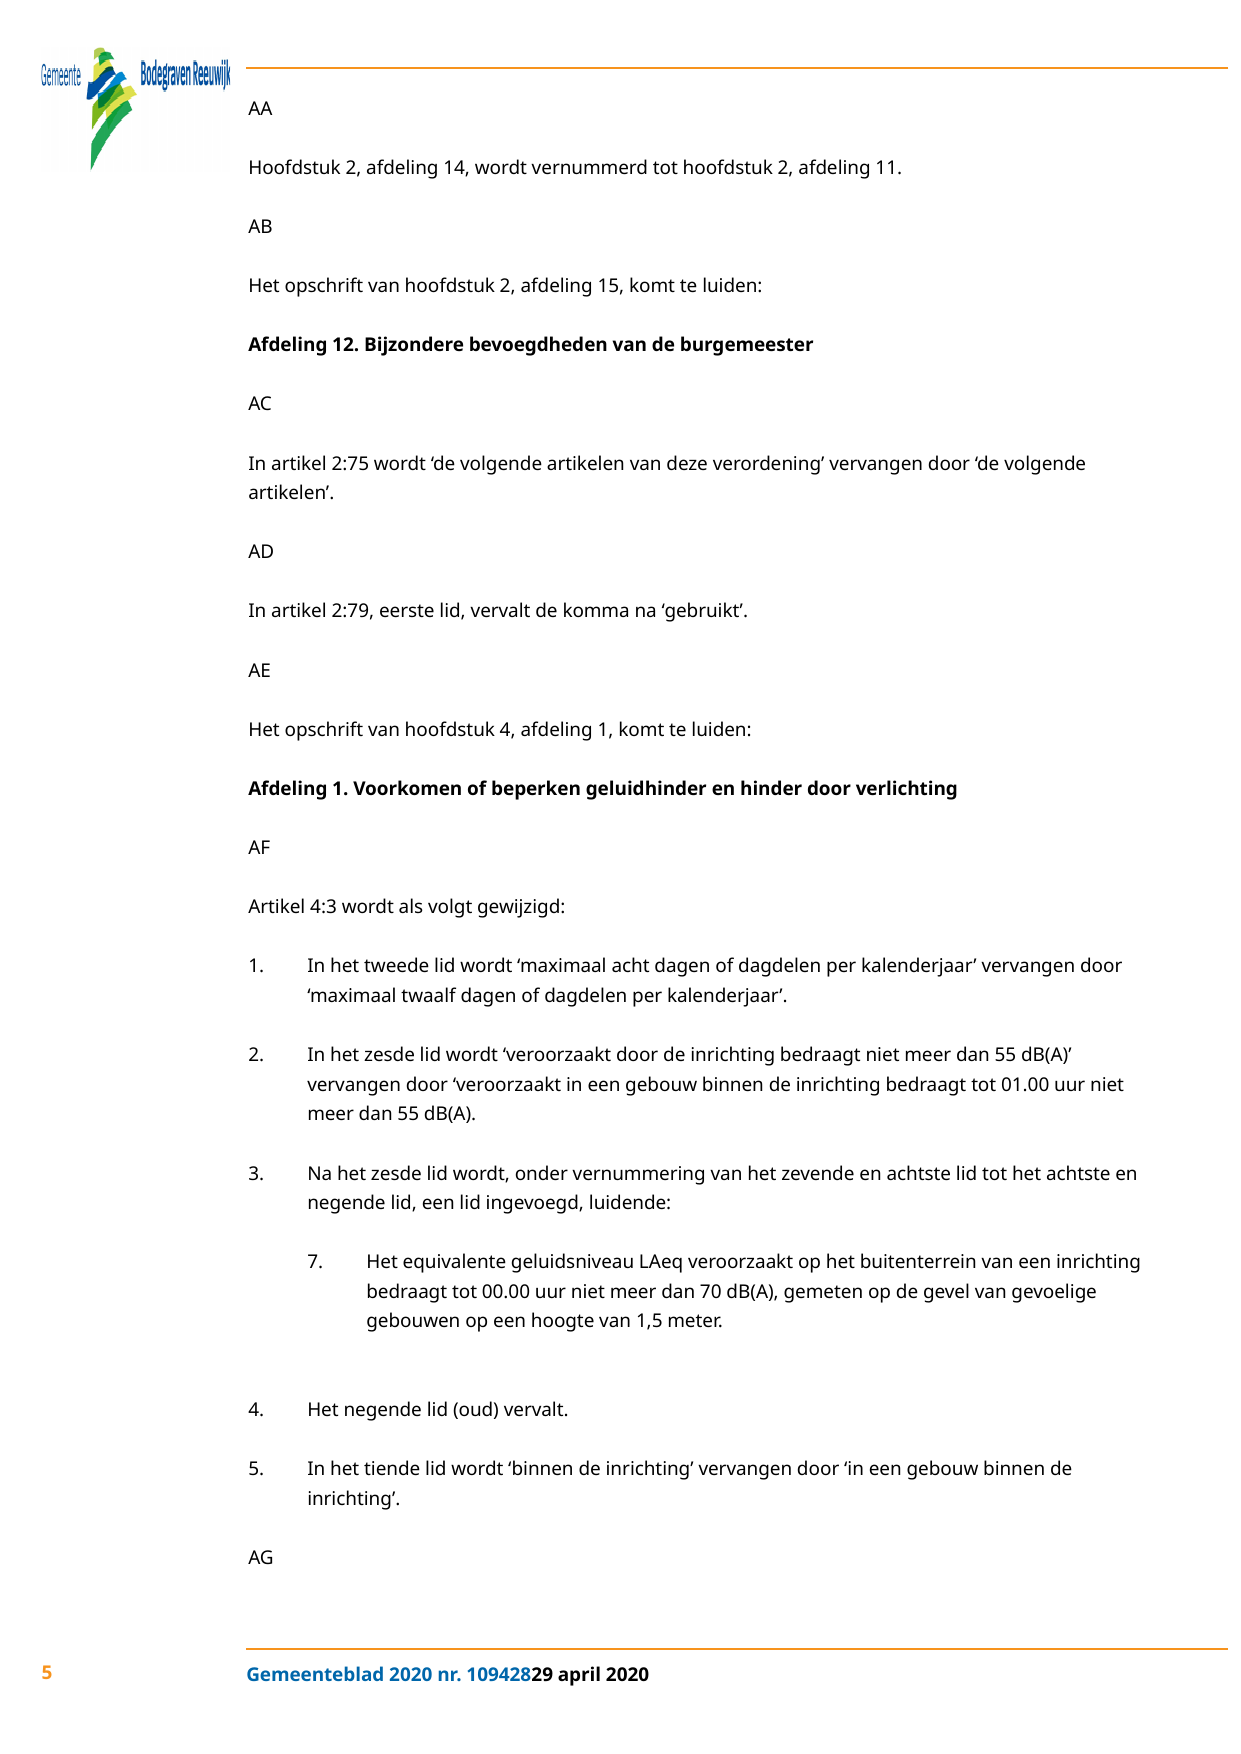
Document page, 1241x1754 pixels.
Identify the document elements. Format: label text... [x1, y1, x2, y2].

text Het opschrift van hoofdstuk 4, afdeling 1, komt te luiden: [248, 716, 1152, 742]
picture [41, 47, 231, 172]
text Het opschrift van hoofdstuk 2, afdeling 15, komt te luiden: [248, 272, 1152, 298]
text AB [248, 213, 1152, 239]
text AA [248, 95, 1152, 121]
text Afdeling 12. Bijzondere bevoegdheden van de burgemeester [248, 331, 1152, 357]
list Na het zesde lid wordt, onder vernummering van het zevende en achtste lid tot het achtste en negende lid, een lid ingevoegd, luidende: [248, 1160, 1152, 1215]
text AC [248, 391, 1152, 416]
list In het zesde lid wordt ‘veroorzaakt door de inrichting bedraagt niet meer dan 55 dB(A)’ vervangen door ‘veroorzaakt in een gebouw binnen de inrichting bedraagt tot 01.00 uur niet meer dan 55 dB(A). [248, 1041, 1152, 1126]
list In het tweede lid wordt ‘maximaal acht dagen of dagdelen per kalenderjaar’ vervangen door ‘maximaal twaalf dagen of dagdelen per kalenderjaar’. [248, 953, 1152, 1008]
text Afdeling 1. Voorkomen of beperken geluidhinder en hinder door verlichting [248, 775, 1152, 801]
text In artikel 2:79, eerste lid, vervalt de komma na ‘gebruikt’. [248, 598, 1152, 623]
list Het negende lid (oud) vervalt. [248, 1396, 1152, 1422]
text AG [248, 1544, 1152, 1570]
text AE [248, 657, 1152, 683]
text Hoofdstuk 2, afdeling 14, wordt vernummerd tot hoofdstuk 2, afdeling 11. [248, 154, 1152, 180]
text Artikel 4:3 wordt als volgt gewijzigd: [248, 893, 1152, 919]
list In het tiende lid wordt ‘binnen de inrichting’ vervangen door ‘in een gebouw binnen de inrichting’. [248, 1456, 1152, 1511]
list Het equivalente geluidsniveau LAeq veroorzaakt op het buitenterrein van een inrichting bedraagt tot 00.00 uur niet meer dan 70 dB(A), gemeten op de gevel van gevoelige gebouwen op een hoogte van 1,5 meter. [307, 1248, 1152, 1333]
text In artikel 2:75 wordt ‘de volgende artikelen van deze verordening’ vervangen door ‘de volgende artikelen’. [248, 450, 1152, 505]
text AD [248, 538, 1152, 564]
text AF [248, 834, 1152, 860]
